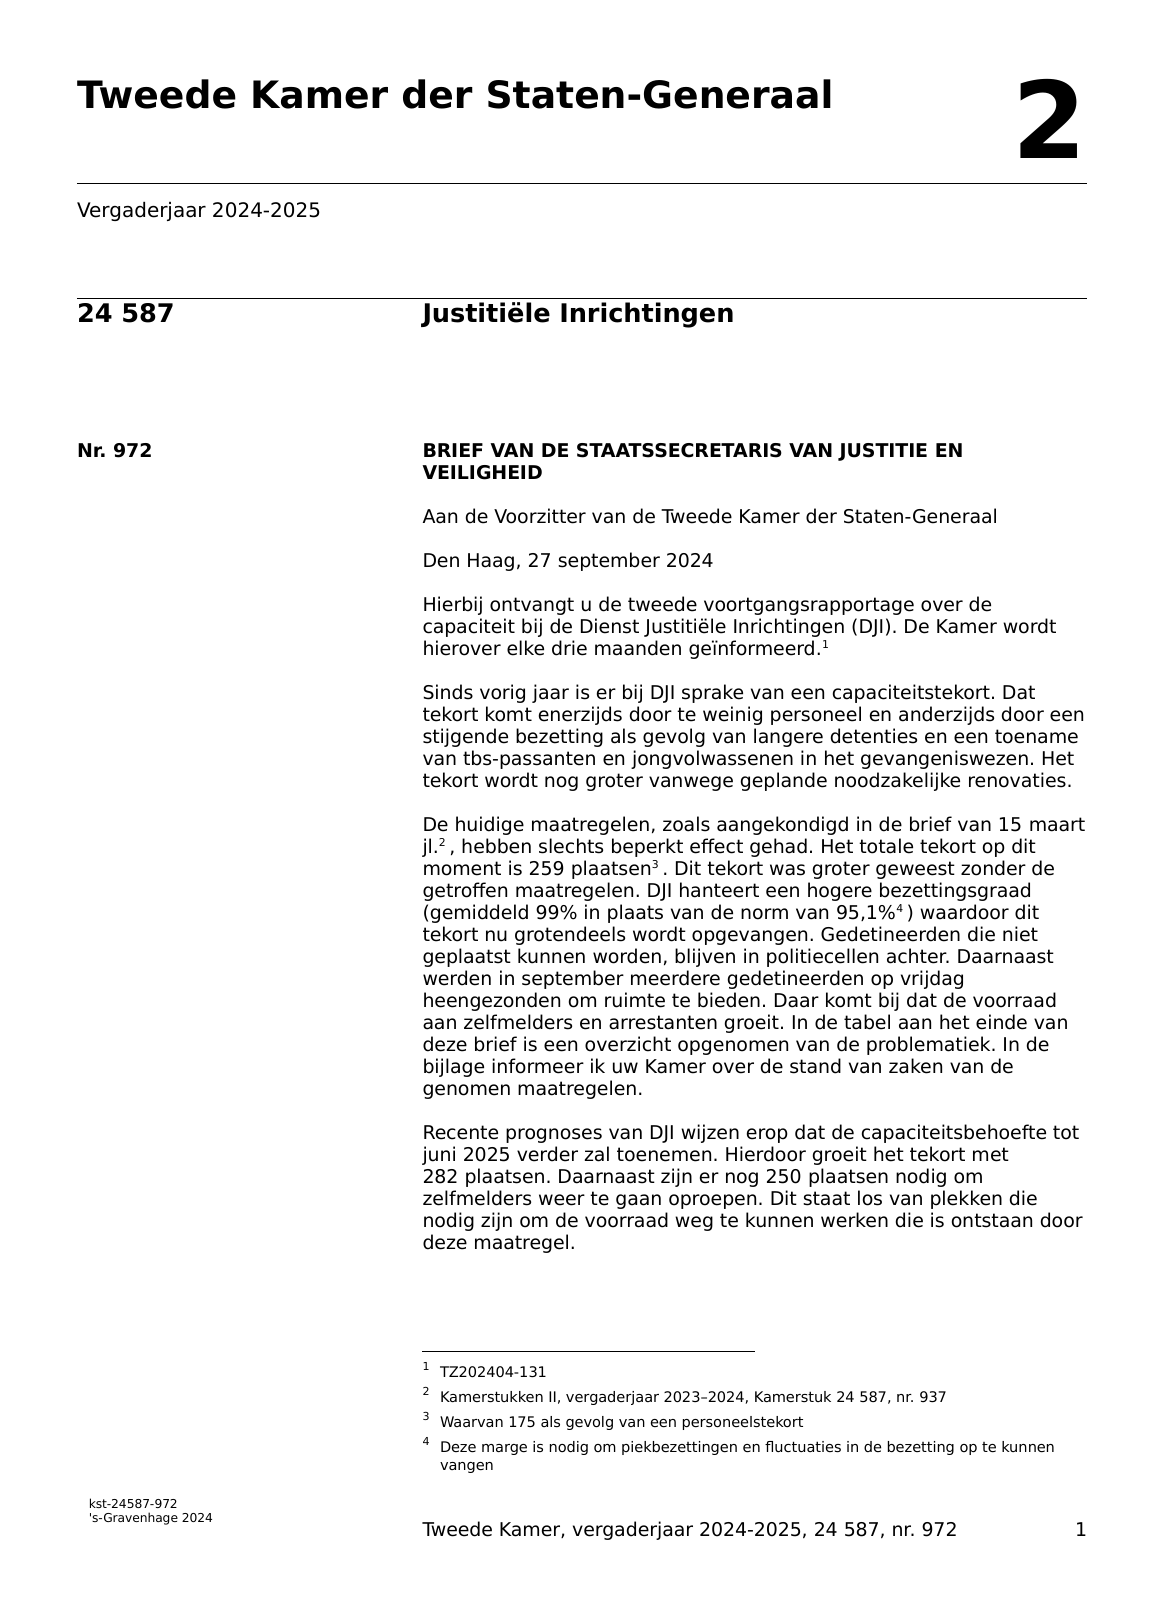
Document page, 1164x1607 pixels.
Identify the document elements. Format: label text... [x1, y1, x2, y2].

text 's-Gravenhage 2024 [88, 1511, 323, 1525]
text Waarvan 175 als gevolg van een personeelstekort [422, 1410, 1087, 1432]
table_cell Vergaderjaar 2024-2025 [77, 184, 1087, 298]
text Recente prognoses van DJI wijzen erop dat de capaciteitsbehoefte tot juni 2025 verder zal toenemen. Hierdoor groeit het tekort met 282 plaatsen. Daarnaast zijn er nog 250 plaatsen nodig om zelfmelders weer te gaan oproepen. Dit staat los van plekken die nodig zijn om de voorraad weg te kunnen werken die is ontstaan door deze maatregel. [422, 1122, 1087, 1254]
subtitle 24 587 Justitiële Inrichtingen [77, 299, 1087, 329]
text Deze marge is nodig om piekbezettingen en fluctuaties in de bezetting op te kunnen vangen [422, 1435, 1087, 1474]
text Den Haag, 27 september 2024 [422, 550, 1087, 572]
text Aan de Voorzitter van de Tweede Kamer der Staten-Generaal [422, 506, 1087, 528]
table_header Tweede Kamer der Staten-Generaal [77, 59, 886, 183]
text De huidige maatregelen, zoals aangekondigd in de brief van 15 maart jl., hebben slechts beperkt effect gehad. Het totale tekort op dit moment is 259 plaatsen. Dit tekort was groter geweest zonder de getroffen maatregelen. DJI hanteert een hogere bezettingsgraad (gemiddeld 99% in plaats van de norm van 95,1%) waardoor dit tekort nu grotendeels wordt opgevangen. Gedetineerden die niet geplaatst kunnen worden, blijven in politiecellen achter. Daarnaast werden in september meerdere gedetineerden op vrijdag heengezonden om ruimte te bieden. Daar komt bij dat de voorraad aan zelfmelders en arrestanten groeit. In de tabel aan het einde van deze brief is een overzicht opgenomen van de problematiek. In de bijlage informeer ik uw Kamer over de stand van zaken van de genomen maatregelen. [422, 814, 1087, 1100]
text TZ202404-131 [422, 1360, 1087, 1382]
text Kamerstukken II, vergaderjaar 2023–2024, Kamerstuk 24 587, nr. 937 [422, 1385, 1087, 1407]
text Sinds vorig jaar is er bij DJI sprake van een capaciteitstekort. Dat tekort komt enerzijds door te weinig personeel en anderzijds door een stijgende bezetting als gevolg van langere detenties en een toename van tbs-passanten en jongvolwassenen in het gevangeniswezen. Het tekort wordt nog groter vanwege geplande noodzakelijke renovaties. [422, 682, 1087, 792]
table_header 2 [886, 59, 1087, 183]
text kst-24587-972 [88, 1497, 323, 1511]
subtitle Nr. 972 BRIEF VAN DE STAATSSECRETARIS VAN JUSTITIE EN VEILIGHEID [77, 440, 1087, 484]
text Hierbij ontvangt u de tweede voortgangsrapportage over de capaciteit bij de Dienst Justitiële Inrichtingen (DJI). De Kamer wordt hierover elke drie maanden geïnformeerd. [422, 594, 1087, 660]
